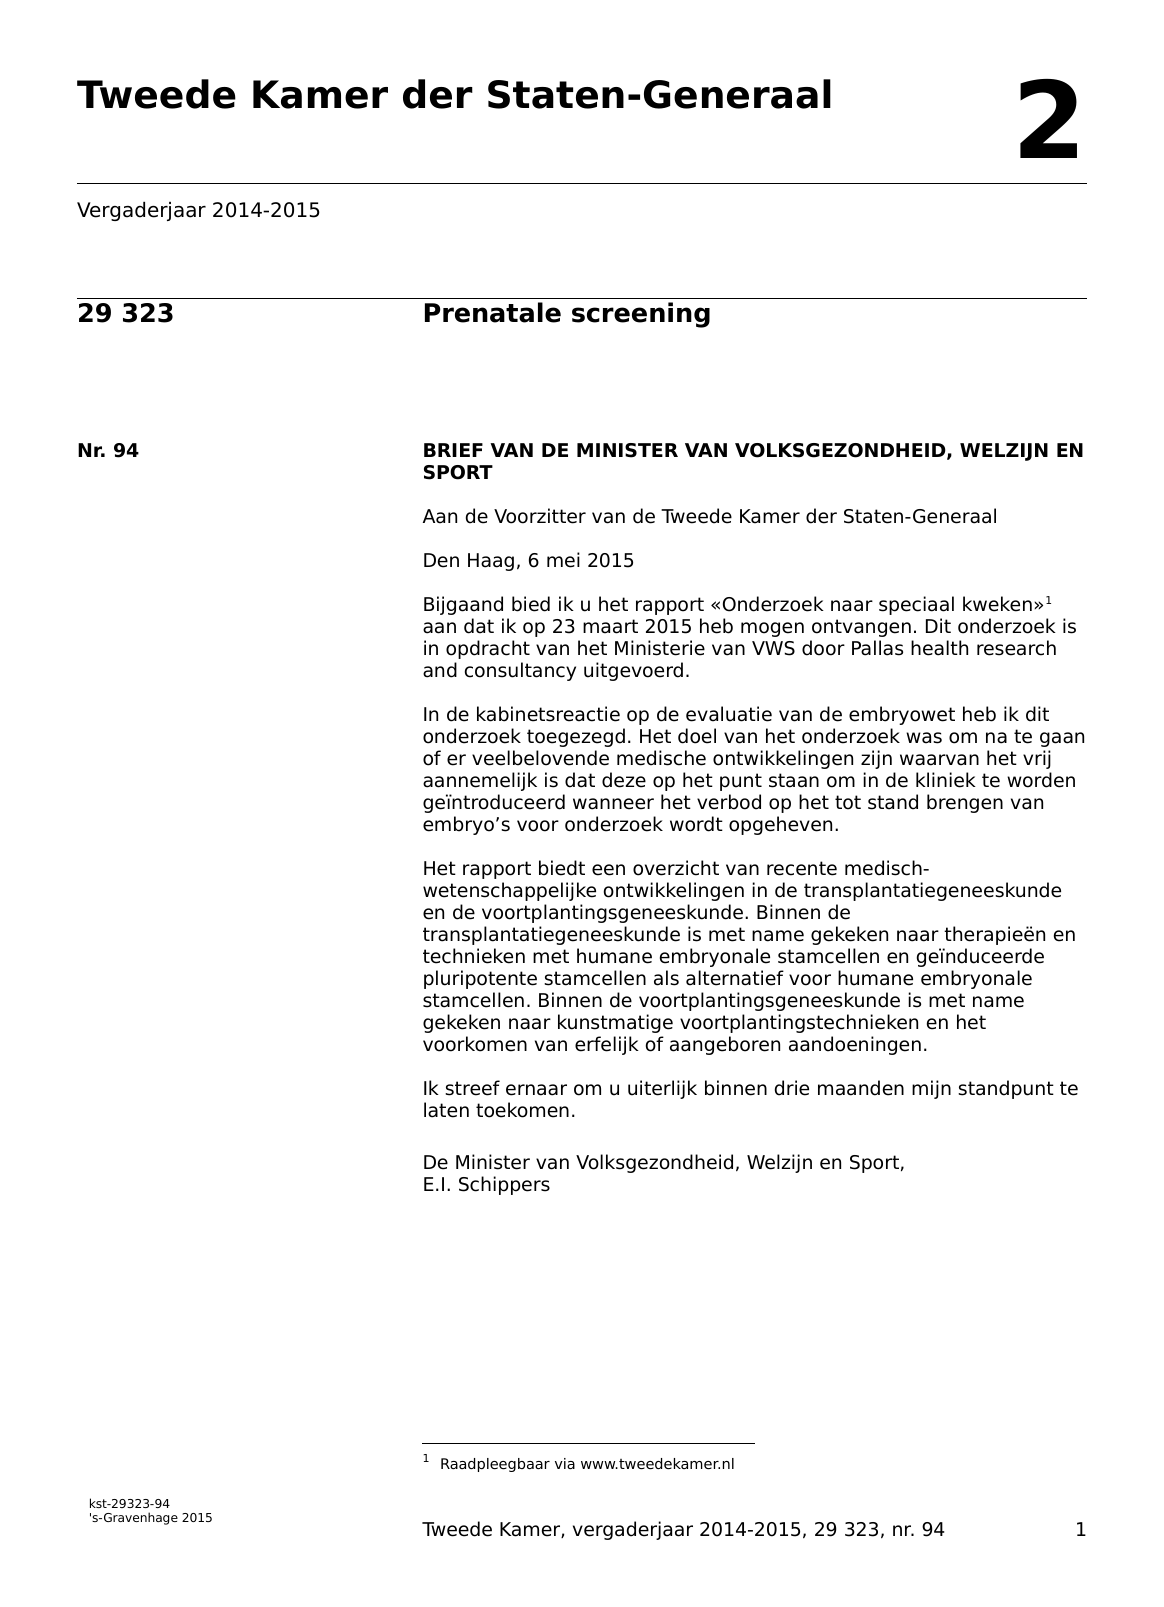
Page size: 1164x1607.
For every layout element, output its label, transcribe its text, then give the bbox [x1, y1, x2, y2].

text kst-29323-94 [88, 1497, 323, 1511]
table_header Tweede Kamer der Staten-Generaal [77, 59, 886, 183]
table_header 2 [886, 59, 1087, 183]
text In de kabinetsreactie op de evaluatie van de embryowet heb ik dit onderzoek toegezegd. Het doel van het onderzoek was om na te gaan of er veelbelovende medische ontwikkelingen zijn waarvan het vrij aannemelijk is dat deze op het punt staan om in de kliniek te worden geïntroduceerd wanneer het verbod op het tot stand brengen van embryo’s voor onderzoek wordt opgeheven. [422, 704, 1087, 836]
text 's-Gravenhage 2015 [88, 1511, 323, 1525]
text Bijgaand bied ik u het rapport «Onderzoek naar speciaal kweken» aan dat ik op 23 maart 2015 heb mogen ontvangen. Dit onderzoek is in opdracht van het Ministerie van VWS door Pallas health research and consultancy uitgevoerd. [422, 594, 1087, 682]
table_cell Vergaderjaar 2014-2015 [77, 184, 1087, 298]
text De Minister van Volksgezondheid, Welzijn en Sport, E.I. Schippers [422, 1152, 1087, 1196]
text Het rapport biedt een overzicht van recente medisch-wetenschappelijke ontwikkelingen in de transplantatiegeneeskunde en de voortplantingsgeneeskunde. Binnen de transplantatiegeneeskunde is met name gekeken naar therapieën en technieken met humane embryonale stamcellen en geïnduceerde pluripotente stamcellen als alternatief voor humane embryonale stamcellen. Binnen de voortplantingsgeneeskunde is met name gekeken naar kunstmatige voortplantingstechnieken en het voorkomen van erfelijk of aangeboren aandoeningen. [422, 858, 1087, 1056]
subtitle 29 323 Prenatale screening [77, 299, 1087, 329]
text Ik streef ernaar om u uiterlijk binnen drie maanden mijn standpunt te laten toekomen. [422, 1078, 1087, 1122]
text Aan de Voorzitter van de Tweede Kamer der Staten-Generaal [422, 506, 1087, 528]
text Den Haag, 6 mei 2015 [422, 550, 1087, 572]
text Raadpleegbaar via www.tweedekamer.nl [422, 1452, 1087, 1474]
subtitle Nr. 94 BRIEF VAN DE MINISTER VAN VOLKSGEZONDHEID, WELZIJN EN SPORT [77, 440, 1087, 484]
